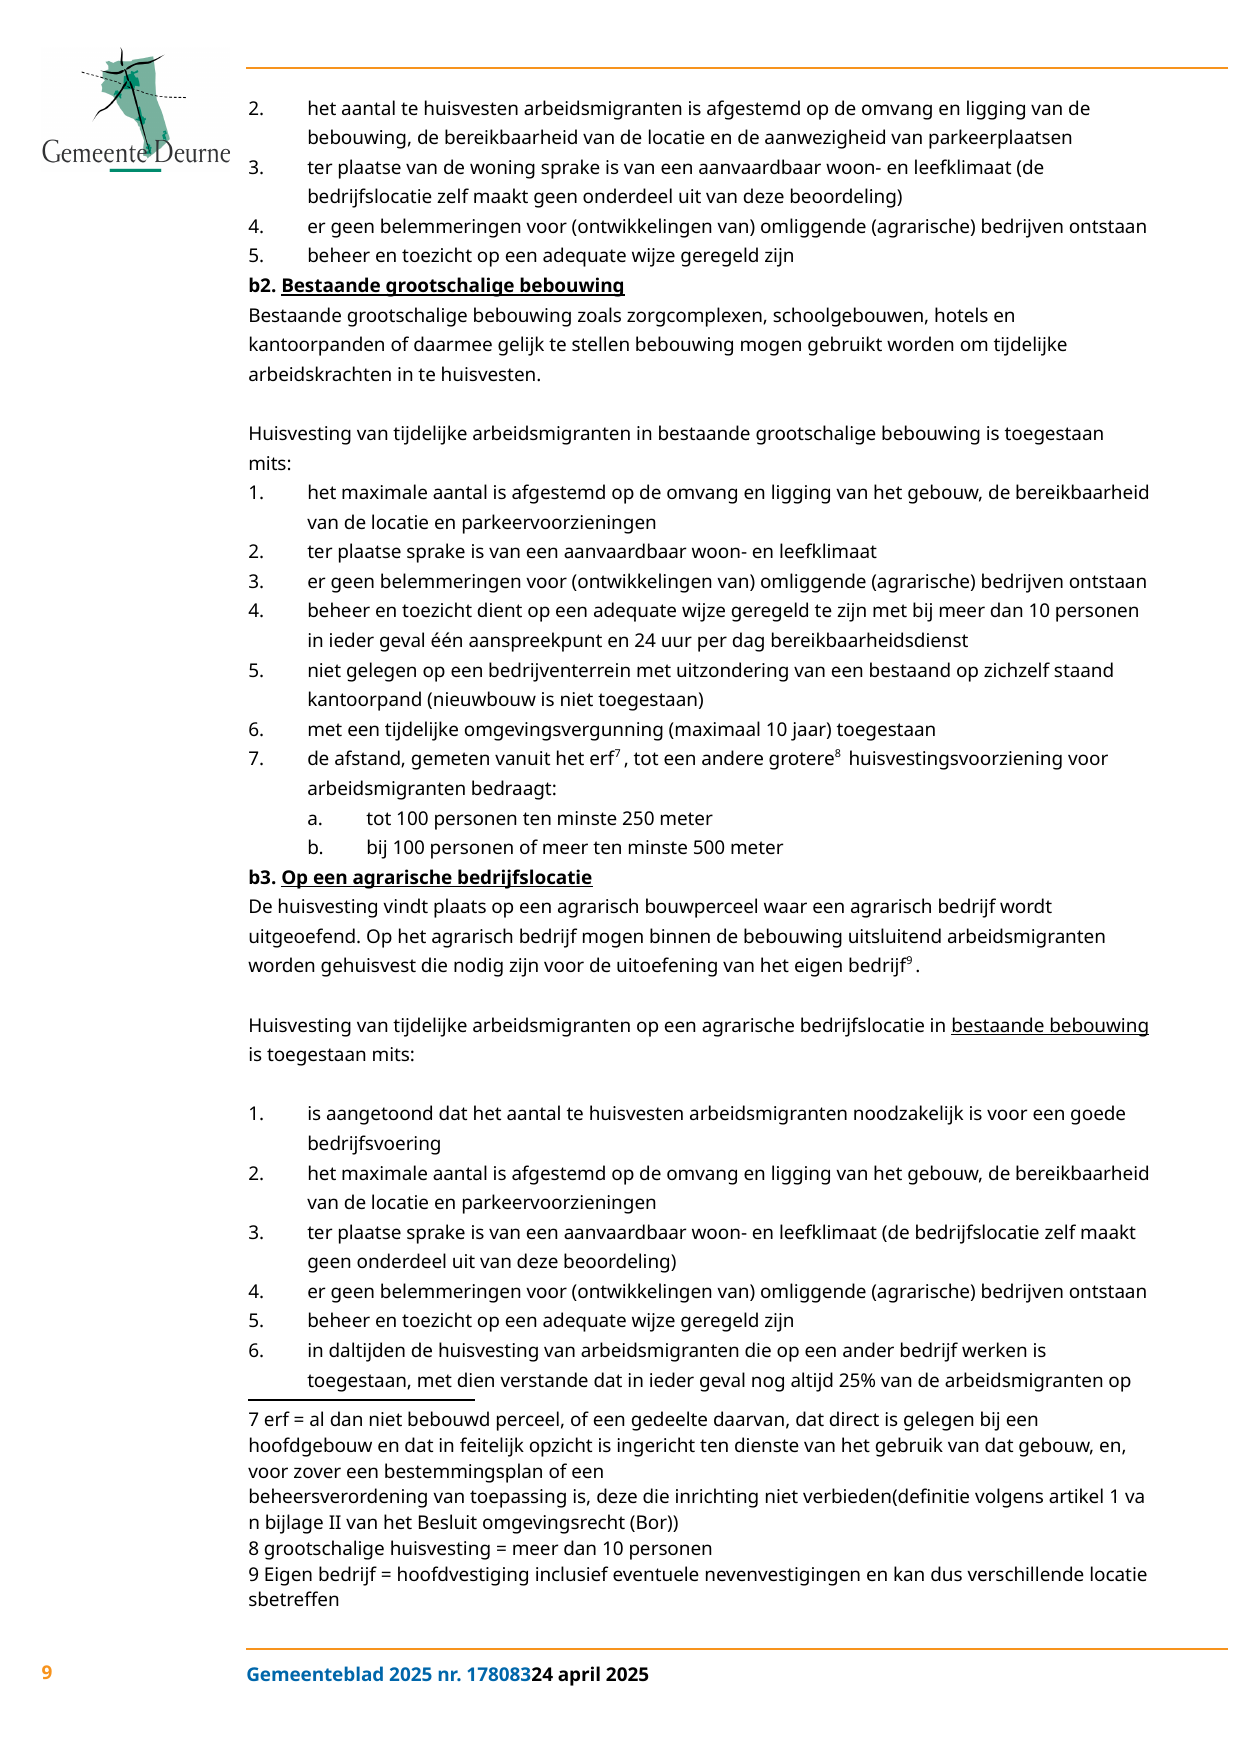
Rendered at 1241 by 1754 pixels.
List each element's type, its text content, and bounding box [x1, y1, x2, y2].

list ter plaatse van de woning sprake is van een aanvaardbaar woon- en leefklimaat (de bedrijfslocatie zelf maakt geen onderdeel uit van deze beoordeling) [248, 154, 1152, 209]
list er geen belemmeringen voor (ontwikkelingen van) omliggende (agrarische) bedrijven ontstaan [248, 213, 1152, 239]
list in daltijden de huisvesting van arbeidsmigranten die op een ander bedrijf werken is toegestaan, met dien verstande dat in ieder geval nog altijd 25% van de arbeidsmigranten op [248, 1337, 1152, 1393]
list er geen belemmeringen voor (ontwikkelingen van) omliggende (agrarische) bedrijven ontstaan [248, 568, 1152, 594]
list beheer en toezicht op een adequate wijze geregeld zijn [248, 243, 1152, 268]
text Huisvesting van tijdelijke arbeidsmigranten op een agrarische bedrijfslocatie in bestaande bebouwing is toegestaan mits: [248, 1012, 1152, 1067]
list niet gelegen op een bedrijventerrein met uitzondering van een bestaand op zichzelf staand kantoorpand (nieuwbouw is niet toegestaan) [248, 657, 1152, 712]
text Huisvesting van tijdelijke arbeidsmigranten in bestaande grootschalige bebouwing is toegestaan mits: [248, 420, 1152, 476]
list is aangetoond dat het aantal te huisvesten arbeidsmigranten noodzakelijk is voor een goede bedrijfsvoering [248, 1101, 1152, 1156]
list het aantal te huisvesten arbeidsmigranten is afgestemd op de omvang en ligging van de bebouwing, de bereikbaarheid van de locatie en de aanwezigheid van parkeerplaatsen [248, 95, 1152, 150]
list met een tijdelijke omgevingsvergunning (maximaal 10 jaar) toegestaan [248, 716, 1152, 742]
picture [41, 47, 231, 172]
list de afstand, gemeten vanuit het erf, tot een andere grotere huisvestingsvoorziening voor arbeidsmigranten bedraagt: [248, 746, 1152, 801]
list tot 100 personen ten minste 250 meter [307, 805, 1152, 831]
list erf = al dan niet bebouwd perceel, of een gedeelte daarvan, dat direct is gelegen bij een hoofdgebouw en dat in feitelijk opzicht is ingericht ten dienste van het gebruik van dat gebouw, en, voor zover een bestemmingsplan of een beheersverordening van toepassing is, deze die inrichting niet verbieden(definitie volgens artikel 1 van bijlage II van het Besluit omgevingsrecht (Bor)) [248, 1406, 1152, 1535]
text Bestaande grootschalige bebouwing zoals zorgcomplexen, schoolgebouwen, hotels en kantoorpanden of daarmee gelijk te stellen bebouwing mogen gebruikt worden om tijdelijke arbeidskrachten in te huisvesten. [248, 302, 1152, 387]
text De huisvesting vindt plaats op een agrarisch bouwperceel waar een agrarisch bedrijf wordt uitgeoefend. Op het agrarisch bedrijf mogen binnen de bebouwing uitsluitend arbeidsmigranten worden gehuisvest die nodig zijn voor de uitoefening van het eigen bedrijf. [248, 893, 1152, 978]
list het maximale aantal is afgestemd op de omvang en ligging van het gebouw, de bereikbaarheid van de locatie en parkeervoorzieningen [248, 1160, 1152, 1215]
list er geen belemmeringen voor (ontwikkelingen van) omliggende (agrarische) bedrijven ontstaan [248, 1278, 1152, 1304]
list ter plaatse sprake is van een aanvaardbaar woon- en leefklimaat [248, 538, 1152, 564]
text Eigen bedrijf = hoofdvestiging inclusief eventuele nevenvestigingen en kan dus verschillende locatiesbetreffen [248, 1561, 1152, 1612]
list grootschalige huisvesting = meer dan 10 personen [248, 1535, 1152, 1561]
list beheer en toezicht op een adequate wijze geregeld zijn [248, 1308, 1152, 1333]
list ter plaatse sprake is van een aanvaardbaar woon- en leefklimaat (de bedrijfslocatie zelf maakt geen onderdeel uit van deze beoordeling) [248, 1219, 1152, 1274]
text b2. Bestaande grootschalige bebouwing [248, 272, 1152, 298]
list bij 100 personen of meer ten minste 500 meter [307, 834, 1152, 860]
text b3. Op een agrarische bedrijfslocatie [248, 864, 1152, 890]
list het maximale aantal is afgestemd op de omvang en ligging van het gebouw, de bereikbaarheid van de locatie en parkeervoorzieningen [248, 479, 1152, 535]
list beheer en toezicht dient op een adequate wijze geregeld te zijn met bij meer dan 10 personen in ieder geval één aanspreekpunt en 24 uur per dag bereikbaarheidsdienst [248, 598, 1152, 653]
